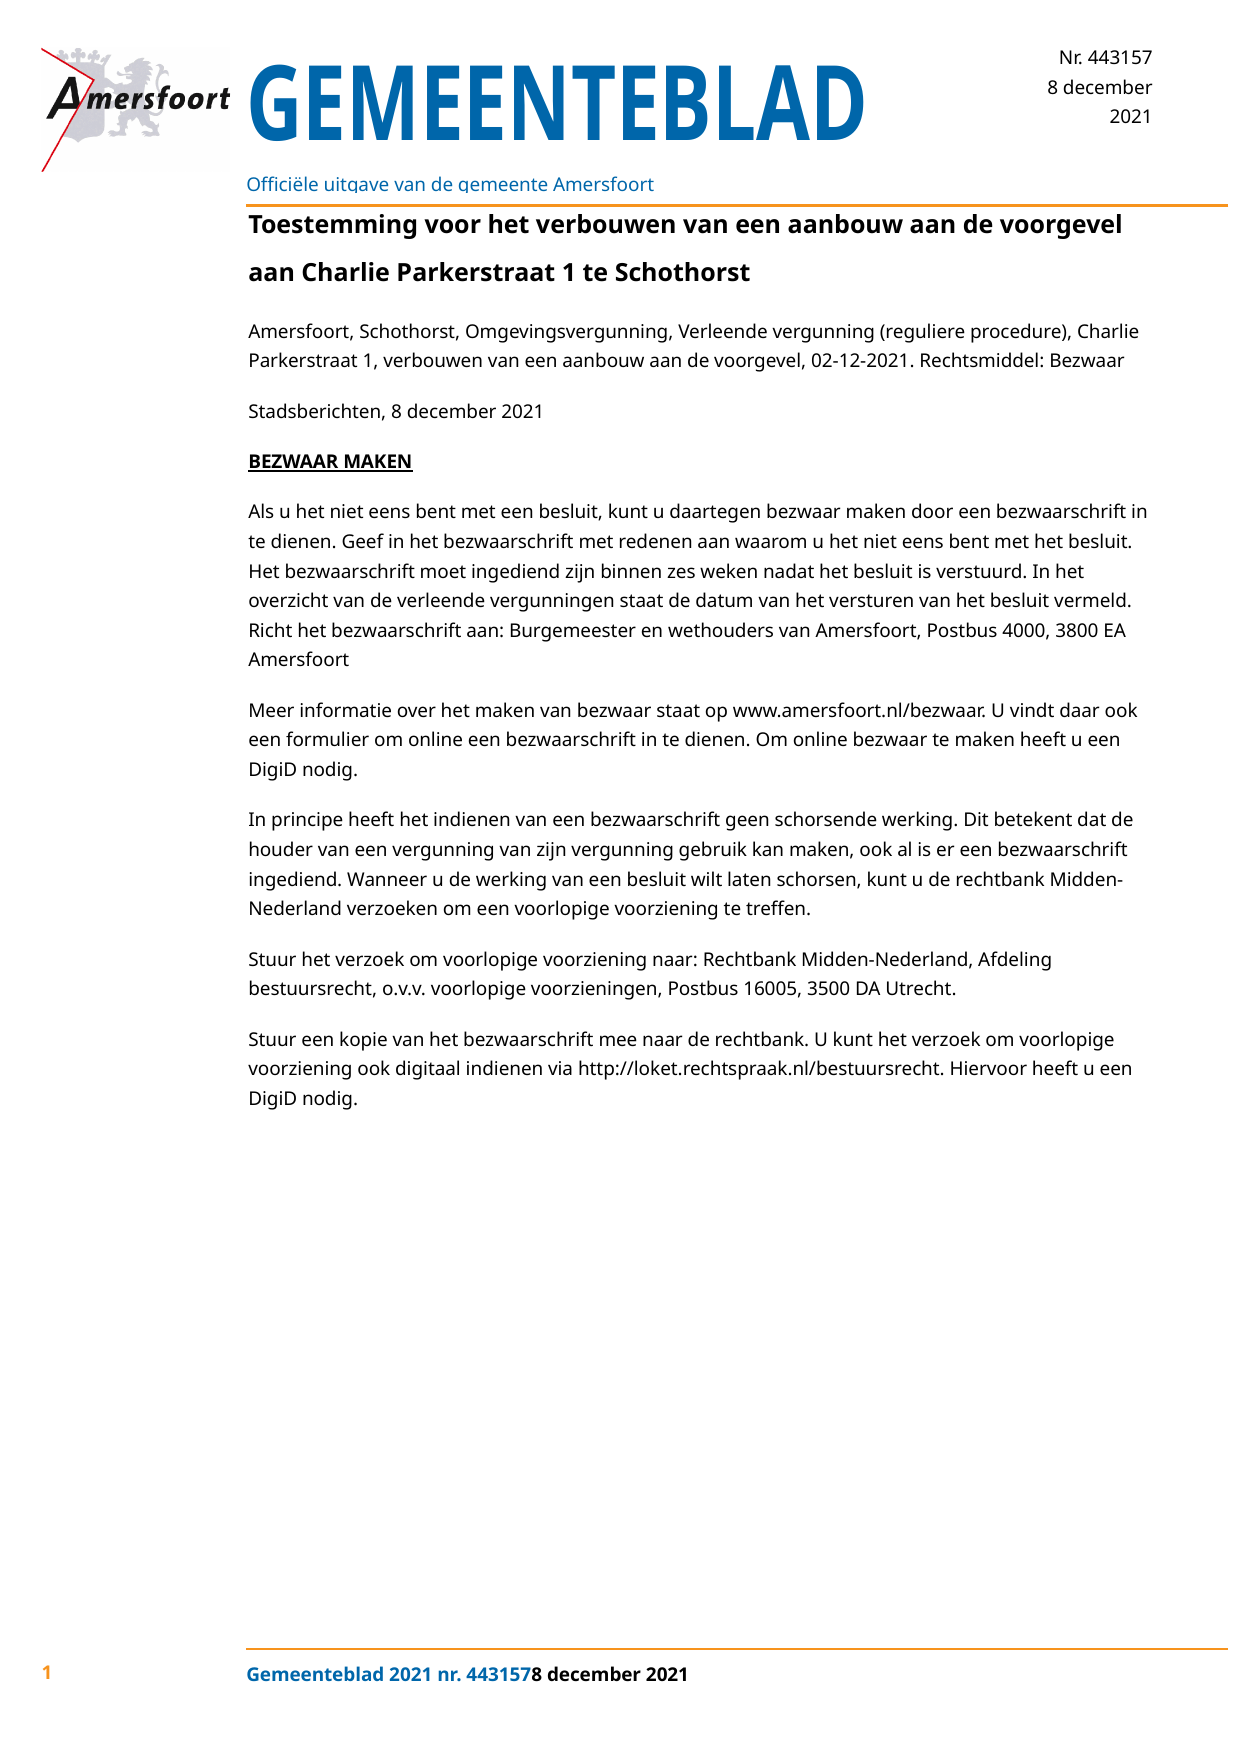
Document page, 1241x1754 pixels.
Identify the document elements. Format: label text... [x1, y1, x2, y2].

text In principe heeft het indienen van een bezwaarschrift geen schorsende werking. Dit betekent dat de houder van een vergunning van zijn vergunning gebruik kan maken, ook al is er een bezwaarschrift ingediend. Wanneer u de werking van een besluit wilt laten schorsen, kunt u de rechtbank Midden-Nederland verzoeken om een voorlopige voorziening te treffen. [248, 807, 1152, 921]
text BEZWAAR MAKEN [248, 448, 1152, 474]
text Als u het niet eens bent met een besluit, kunt u daartegen bezwaar maken door een bezwaarschrift in te dienen. Geef in het bezwaarschrift met redenen aan waarom u het niet eens bent met het besluit. Het bezwaarschrift moet ingediend zijn binnen zes weken nadat het besluit is verstuurd. In het overzicht van de verleende vergunningen staat de datum van het versturen van het besluit vermeld. Richt het bezwaarschrift aan: Burgemeester en wethouders van Amersfoort, Postbus 4000, 3800 EA Amersfoort [248, 499, 1152, 672]
text Amersfoort, Schothorst, Omgevingsvergunning, Verleende vergunning (reguliere procedure), Charlie Parkerstraat 1, verbouwen van een aanbouw aan de voorgevel, 02-12-2021. Rechtsmiddel: Bezwaar [248, 318, 1152, 373]
text Toestemming voor het verbouwen van een aanbouw aan de voorgevel aan Charlie Parkerstraat 1 te Schothorst [248, 207, 1152, 288]
text Meer informatie over het maken van bezwaar staat op www.amersfoort.nl/bezwaar. U vindt daar ook een formulier om online een bezwaarschrift in te dienen. Om online bezwaar te maken heeft u een DigiD nodig. [248, 697, 1152, 782]
text Stadsberichten, 8 december 2021 [248, 398, 1152, 424]
picture [41, 47, 231, 172]
text Stuur het verzoek om voorlopige voorziening naar: Rechtbank Midden-Nederland, Afdeling bestuursrecht, o.v.v. voorlopige voorzieningen, Postbus 16005, 3500 DA Utrecht. [248, 946, 1152, 1001]
text Stuur een kopie van het bezwaarschrift mee naar de rechtbank. U kunt het verzoek om voorlopige voorziening ook digitaal indienen via http://loket.rechtspraak.nl/bestuursrecht. Hiervoor heeft u een DigiD nodig. [248, 1026, 1152, 1111]
